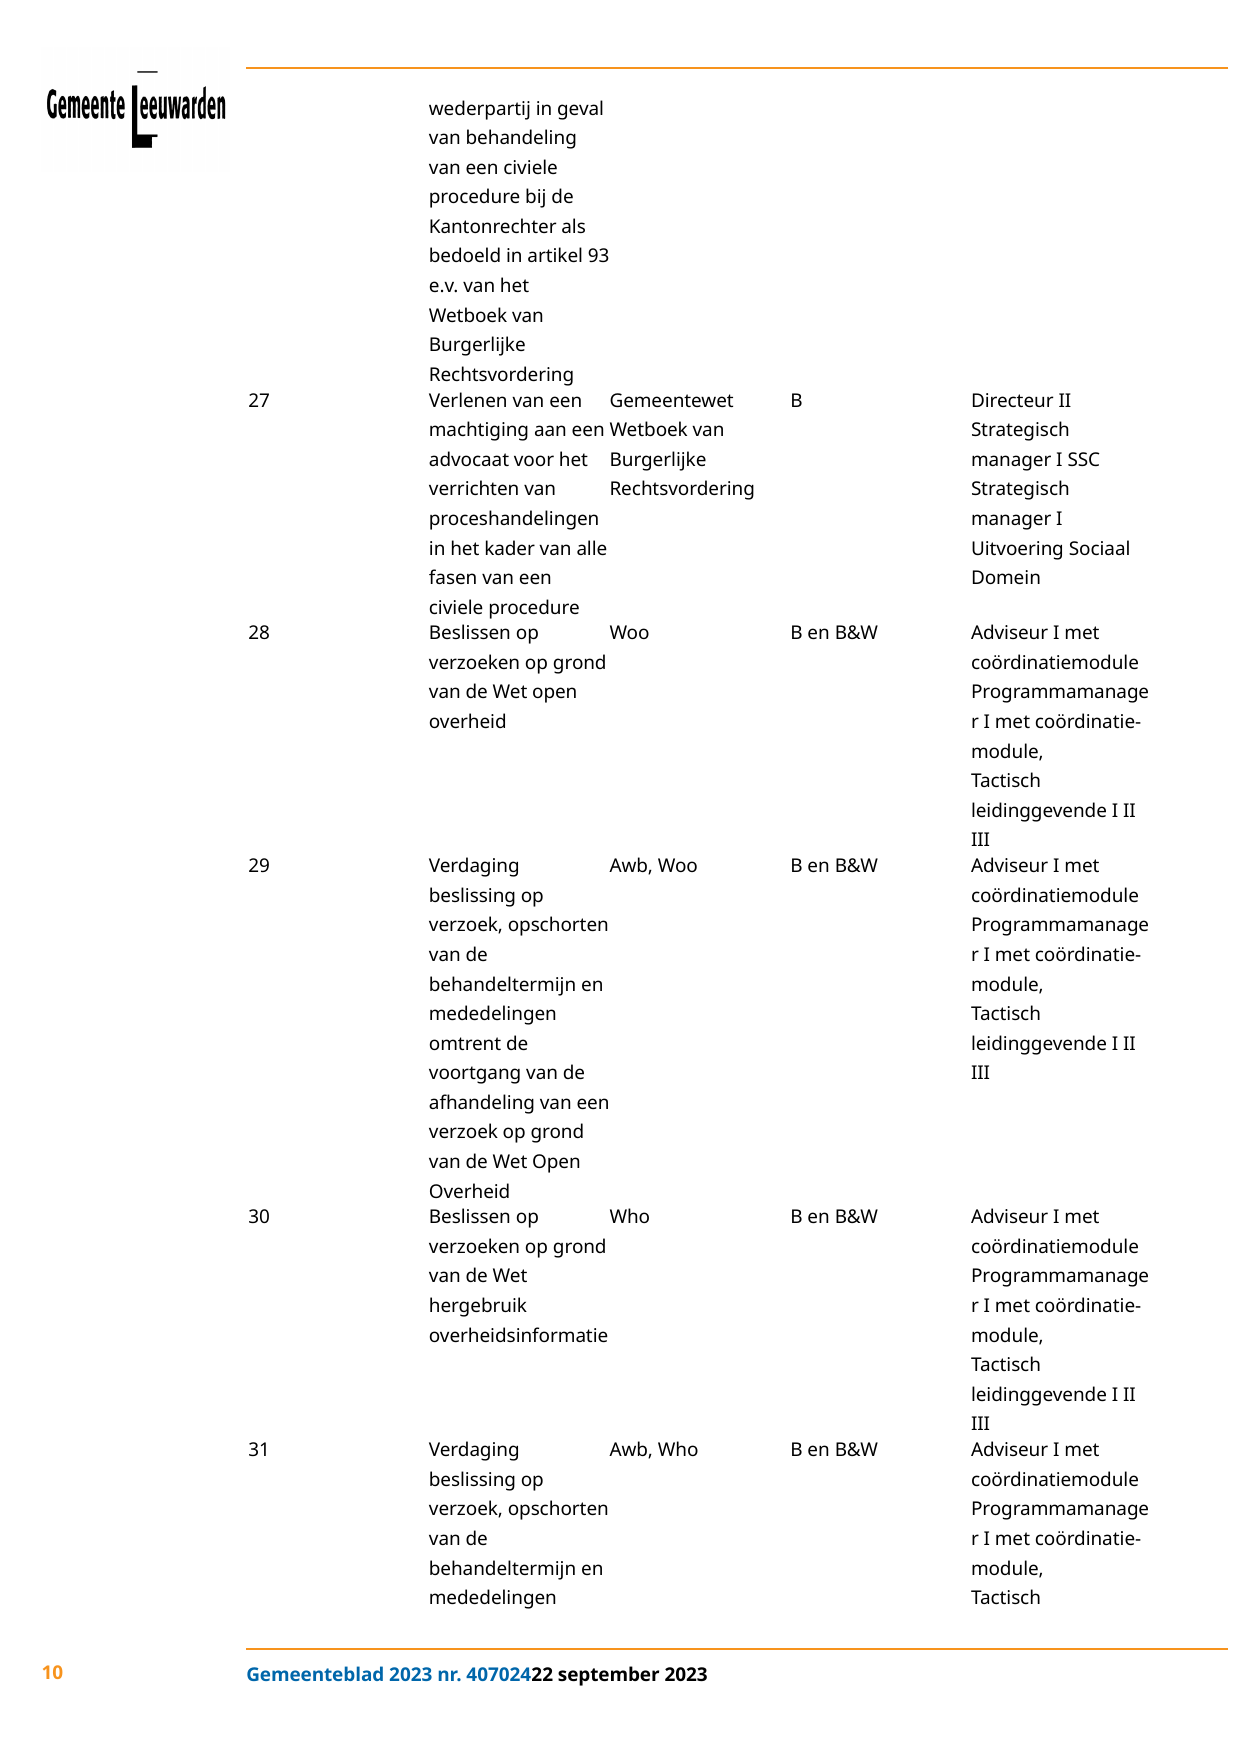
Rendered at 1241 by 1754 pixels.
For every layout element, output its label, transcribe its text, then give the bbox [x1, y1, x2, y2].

picture [41, 47, 231, 172]
table_cell Woo [609, 620, 790, 852]
table_cell Adviseur I met coördinatiemodule Programmamanager I met coördinatie-module, Tactisch leidinggevende I II III [971, 1204, 1152, 1436]
table_cell Adviseur I met coördinatiemodule Programmamanager I met coördinatie-module, Tactisch leidinggevende I II III [971, 853, 1152, 1203]
table_cell [790, 95, 971, 387]
table_cell Awb, Woo [609, 853, 790, 1203]
table_cell Verdaging beslissing op verzoek, opschorten van de behandeltermijn en mededelingen omtrent de voortgang van de afhandeling van een verzoek op grond van de Wet Open Overheid [429, 853, 609, 1203]
table_cell 28 [248, 620, 429, 852]
table_cell Verlenen van een machtiging aan een advocaat voor het verrichten van proceshandelingen in het kader van alle fasen van een civiele procedure [429, 387, 609, 619]
table_cell Beslissen op verzoeken op grond van de Wet open overheid [429, 620, 609, 852]
table_cell [248, 95, 429, 387]
table_cell wederpartij in geval van behandeling van een civiele procedure bij de Kantonrechter als bedoeld in artikel 93 e.v. van het Wetboek van Burgerlijke Rechtsvordering [429, 95, 609, 387]
table_cell Verdaging beslissing op verzoek, opschorten van de behandeltermijn en mededelingen [429, 1436, 609, 1610]
table_cell Gemeentewet Wetboek van Burgerlijke Rechtsvordering [609, 387, 790, 619]
table_cell Directeur II Strategisch manager I SSC Strategisch manager I Uitvoering Sociaal Domein [971, 387, 1152, 619]
table_cell 31 [248, 1436, 429, 1610]
table_cell B [790, 387, 971, 619]
table_cell [971, 95, 1152, 387]
table_cell 30 [248, 1204, 429, 1436]
table_cell B en B&W [790, 620, 971, 852]
table_cell B en B&W [790, 853, 971, 1203]
table_cell Awb, Who [609, 1436, 790, 1610]
table_cell 27 [248, 387, 429, 619]
table_cell Who [609, 1204, 790, 1436]
table_cell 29 [248, 853, 429, 1203]
table_cell Adviseur I met coördinatiemodule Programmamanager I met coördinatie-module, Tactisch [971, 1436, 1152, 1610]
table_cell [609, 95, 790, 387]
table_cell Adviseur I met coördinatiemodule Programmamanager I met coördinatie-module, Tactisch leidinggevende I II III [971, 620, 1152, 852]
table_cell B en B&W [790, 1204, 971, 1436]
table_cell Beslissen op verzoeken op grond van de Wet hergebruik overheidsinformatie [429, 1204, 609, 1436]
table_cell B en B&W [790, 1436, 971, 1610]
